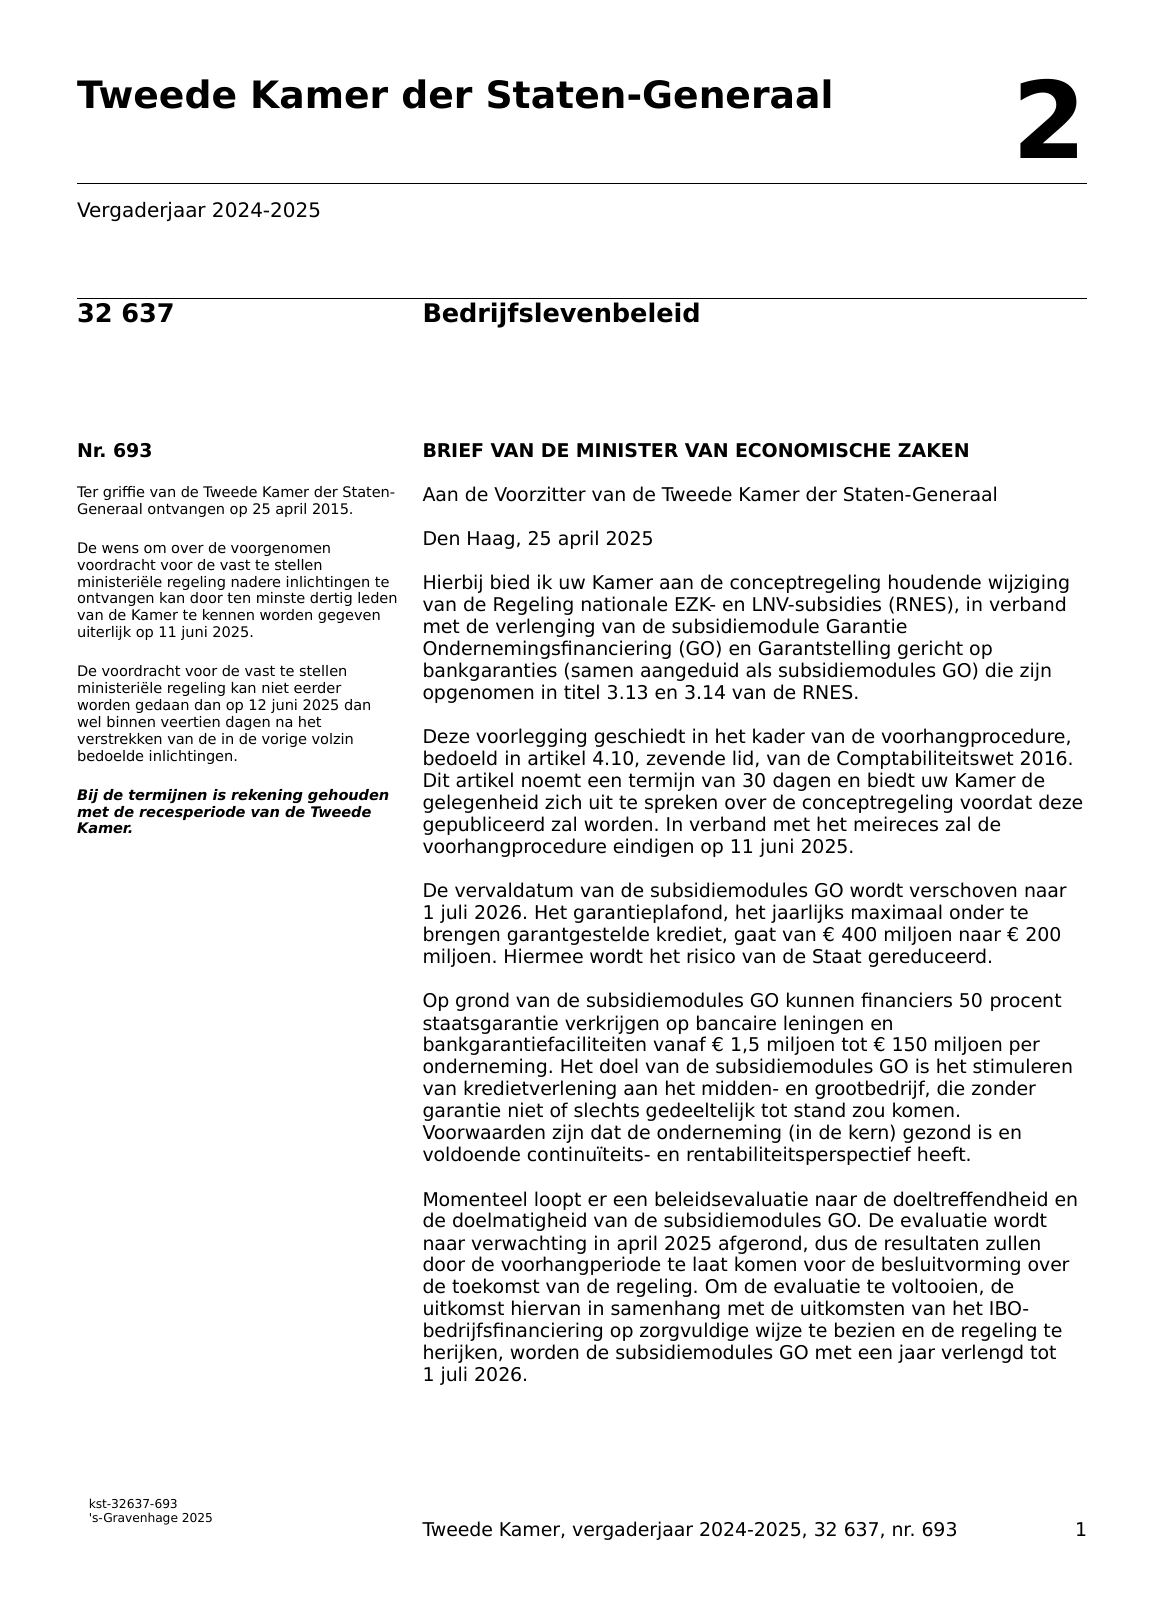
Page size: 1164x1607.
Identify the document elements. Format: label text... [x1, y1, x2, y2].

text De voordracht voor de vast te stellen ministeriële regeling kan niet eerder worden gedaan dan op 12 juni 2025 dan wel binnen veertien dagen na het verstrekken van de in de vorige volzin bedoelde inlichtingen. [77, 663, 399, 764]
text De wens om over de voorgenomen voordracht voor de vast te stellen ministeriële regeling nadere inlichtingen te ontvangen kan door ten minste dertig leden van de Kamer te kennen worden gegeven uiterlijk op 11 juni 2025. [77, 540, 399, 641]
text Bij de termijnen is rekening gehouden met de recesperiode van de Tweede Kamer. [77, 787, 399, 837]
table_cell Vergaderjaar 2024-2025 [77, 184, 1087, 298]
text Momenteel loopt er een beleidsevaluatie naar de doeltreffendheid en de doelmatigheid van de subsidiemodules GO. De evaluatie wordt naar verwachting in april 2025 afgerond, dus de resultaten zullen door de voorhangperiode te laat komen voor de besluitvorming over de toekomst van de regeling. Om de evaluatie te voltooien, de uitkomst hiervan in samenhang met de uitkomsten van het IBO-bedrijfsfinanciering op zorgvuldige wijze te bezien en de regeling te herijken, worden de subsidiemodules GO met een jaar verlengd tot 1 juli 2026. [422, 1188, 1087, 1386]
subtitle 32 637 Bedrijfslevenbeleid [77, 299, 1087, 329]
text Hierbij bied ik uw Kamer aan de conceptregeling houdende wijziging van de Regeling nationale EZK- en LNV-subsidies (RNES), in verband met de verlenging van de subsidiemodule Garantie Ondernemingsfinanciering (GO) en Garantstelling gericht op bankgaranties (samen aangeduid als subsidiemodules GO) die zijn opgenomen in titel 3.13 en 3.14 van de RNES. [422, 572, 1087, 704]
text Op grond van de subsidiemodules GO kunnen financiers 50 procent staatsgarantie verkrijgen op bancaire leningen en bankgarantiefaciliteiten vanaf € 1,5 miljoen tot € 150 miljoen per onderneming. Het doel van de subsidiemodules GO is het stimuleren van kredietverlening aan het midden- en grootbedrijf, die zonder garantie niet of slechts gedeeltelijk tot stand zou komen. Voorwaarden zijn dat de onderneming (in de kern) gezond is en voldoende continuïteits- en rentabiliteitsperspectief heeft. [422, 990, 1087, 1166]
text [77, 764, 399, 787]
text Den Haag, 25 april 2025 [422, 528, 1087, 550]
text 's-Gravenhage 2025 [88, 1511, 323, 1525]
text kst-32637-693 [88, 1497, 323, 1511]
text [77, 641, 399, 663]
text De vervaldatum van de subsidiemodules GO wordt verschoven naar 1 juli 2026. Het garantieplafond, het jaarlijks maximaal onder te brengen garantgestelde krediet, gaat van € 400 miljoen naar € 200 miljoen. Hiermee wordt het risico van de Staat gereduceerd. [422, 880, 1087, 968]
table_header 2 [886, 59, 1087, 183]
text Aan de Voorzitter van de Tweede Kamer der Staten-Generaal [422, 484, 1087, 506]
table_header Tweede Kamer der Staten-Generaal [77, 59, 886, 183]
text Deze voorlegging geschiedt in het kader van de voorhangprocedure, bedoeld in artikel 4.10, zevende lid, van de Comptabiliteitswet 2016. Dit artikel noemt een termijn van 30 dagen en biedt uw Kamer de gelegenheid zich uit te spreken over de conceptregeling voordat deze gepubliceerd zal worden. In verband met het meireces zal de voorhangprocedure eindigen op 11 juni 2025. [422, 726, 1087, 858]
text [77, 518, 399, 540]
text Ter griffie van de Tweede Kamer der Staten-Generaal ontvangen op 25 april 2015. [77, 484, 399, 518]
subtitle Nr. 693 BRIEF VAN DE MINISTER VAN ECONOMISCHE ZAKEN [77, 440, 1087, 462]
